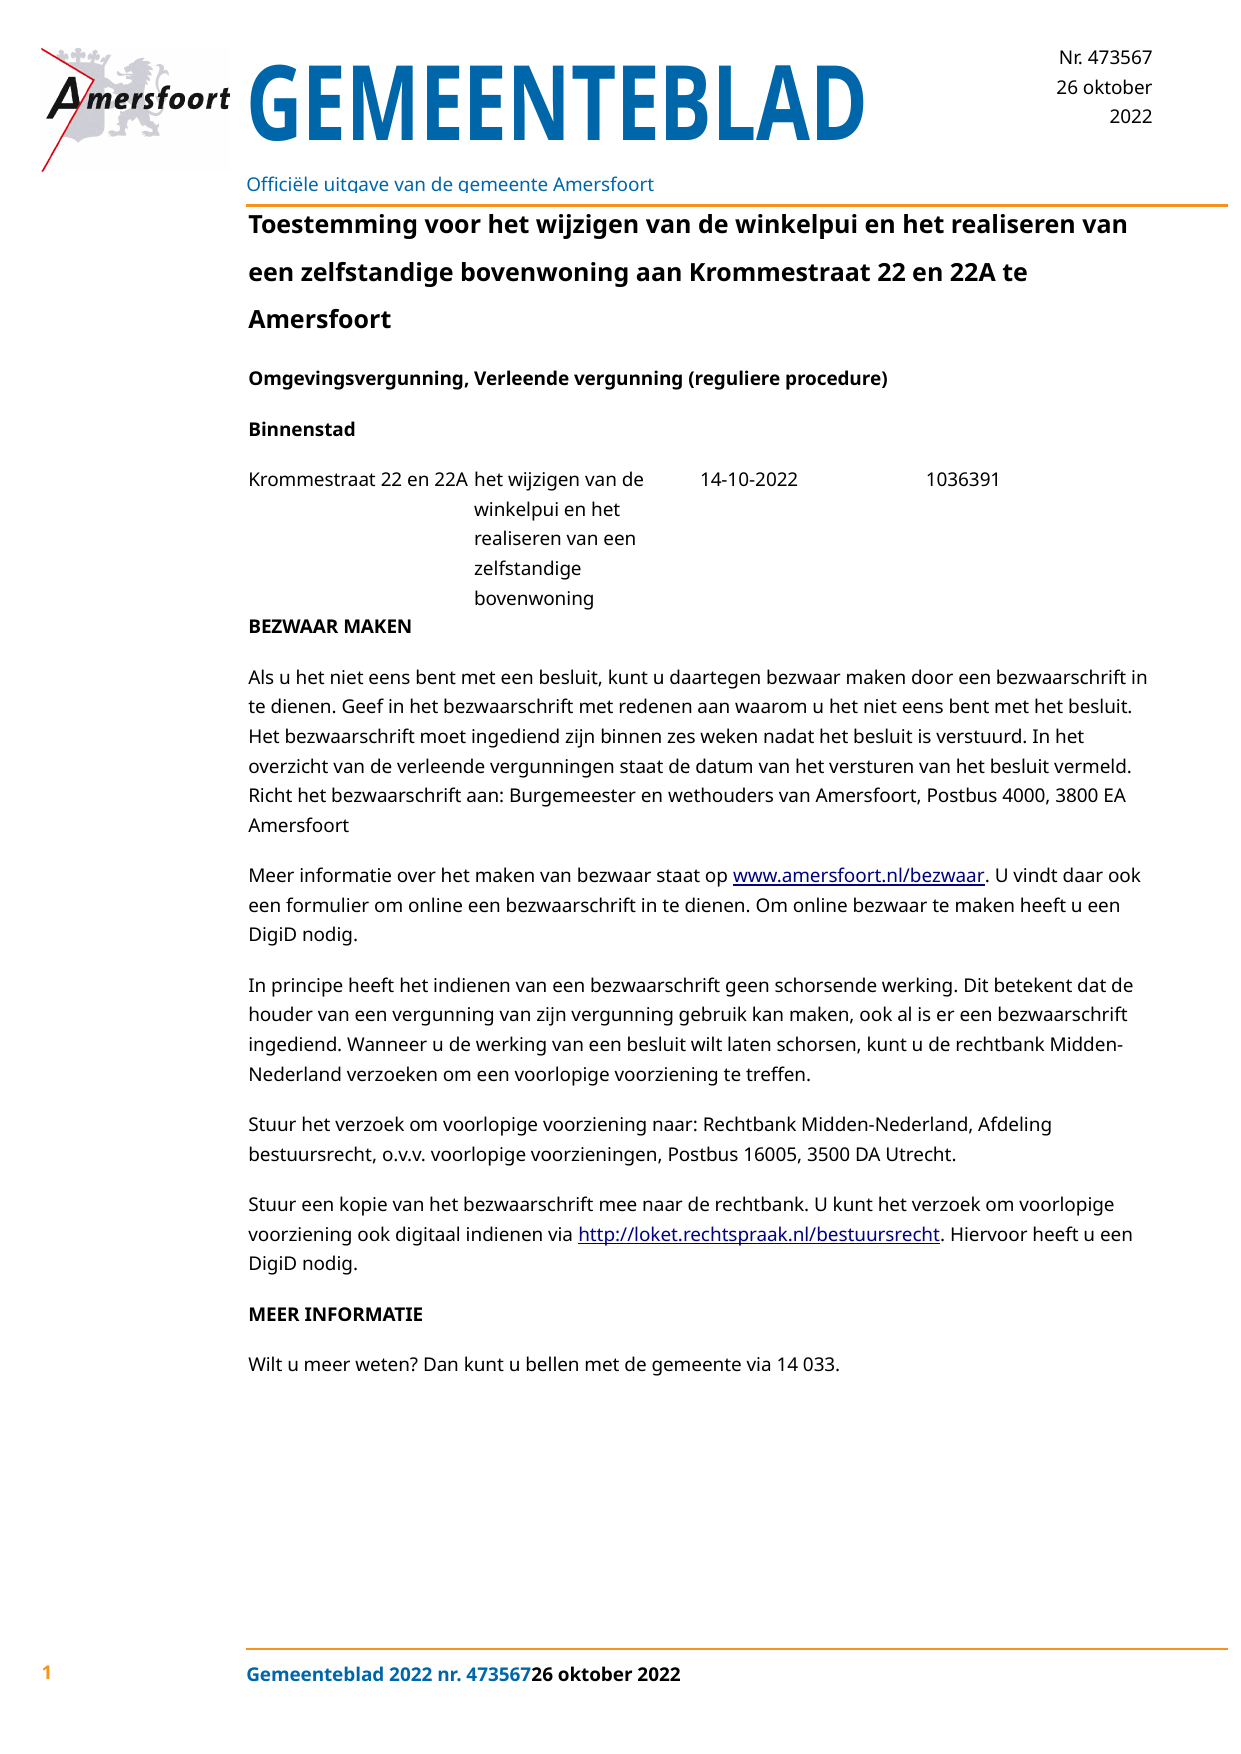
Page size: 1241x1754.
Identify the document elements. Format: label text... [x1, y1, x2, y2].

table_header 14-10-2022 [700, 466, 926, 611]
text Toestemming voor het wijzigen van de winkelpui en het realiseren van een zelfstandige bovenwoning aan Krommestraat 22 en 22A te Amersfoort [248, 207, 1152, 336]
text In principe heeft het indienen van een bezwaarschrift geen schorsende werking. Dit betekent dat de houder van een vergunning van zijn vergunning gebruik kan maken, ook al is er een bezwaarschrift ingediend. Wanneer u de werking van een besluit wilt laten schorsen, kunt u de rechtbank Midden-Nederland verzoeken om een voorlopige voorziening te treffen. [248, 972, 1152, 1087]
text BEZWAAR MAKEN [248, 614, 1152, 639]
text MEER INFORMATIE [248, 1301, 1152, 1327]
text Stuur een kopie van het bezwaarschrift mee naar de rechtbank. U kunt het verzoek om voorlopige voorziening ook digitaal indienen via http://loket.rechtspraak.nl/bestuursrecht. Hiervoor heeft u een DigiD nodig. [248, 1191, 1152, 1276]
table_header Krommestraat 22 en 22A [248, 466, 474, 611]
text Als u het niet eens bent met een besluit, kunt u daartegen bezwaar maken door een bezwaarschrift in te dienen. Geef in het bezwaarschrift met redenen aan waarom u het niet eens bent met het besluit. Het bezwaarschrift moet ingediend zijn binnen zes weken nadat het besluit is verstuurd. In het overzicht van de verleende vergunningen staat de datum van het versturen van het besluit vermeld. Richt het bezwaarschrift aan: Burgemeester en wethouders van Amersfoort, Postbus 4000, 3800 EA Amersfoort [248, 664, 1152, 838]
text Meer informatie over het maken van bezwaar staat op www.amersfoort.nl/bezwaar. U vindt daar ook een formulier om online een bezwaarschrift in te dienen. Om online bezwaar te maken heeft u een DigiD nodig. [248, 862, 1152, 947]
table_header het wijzigen van de winkelpui en het realiseren van een zelfstandige bovenwoning [474, 466, 700, 611]
text Stuur het verzoek om voorlopige voorziening naar: Rechtbank Midden-Nederland, Afdeling bestuursrecht, o.v.v. voorlopige voorzieningen, Postbus 16005, 3500 DA Utrecht. [248, 1111, 1152, 1167]
text Omgevingsvergunning, Verleende vergunning (reguliere procedure) [248, 366, 1152, 391]
text Wilt u meer weten? Dan kunt u bellen met de gemeente via 14 033. [248, 1351, 1152, 1377]
table_header 1036391 [926, 466, 1152, 611]
picture [41, 47, 231, 172]
text Binnenstad [248, 416, 1152, 442]
